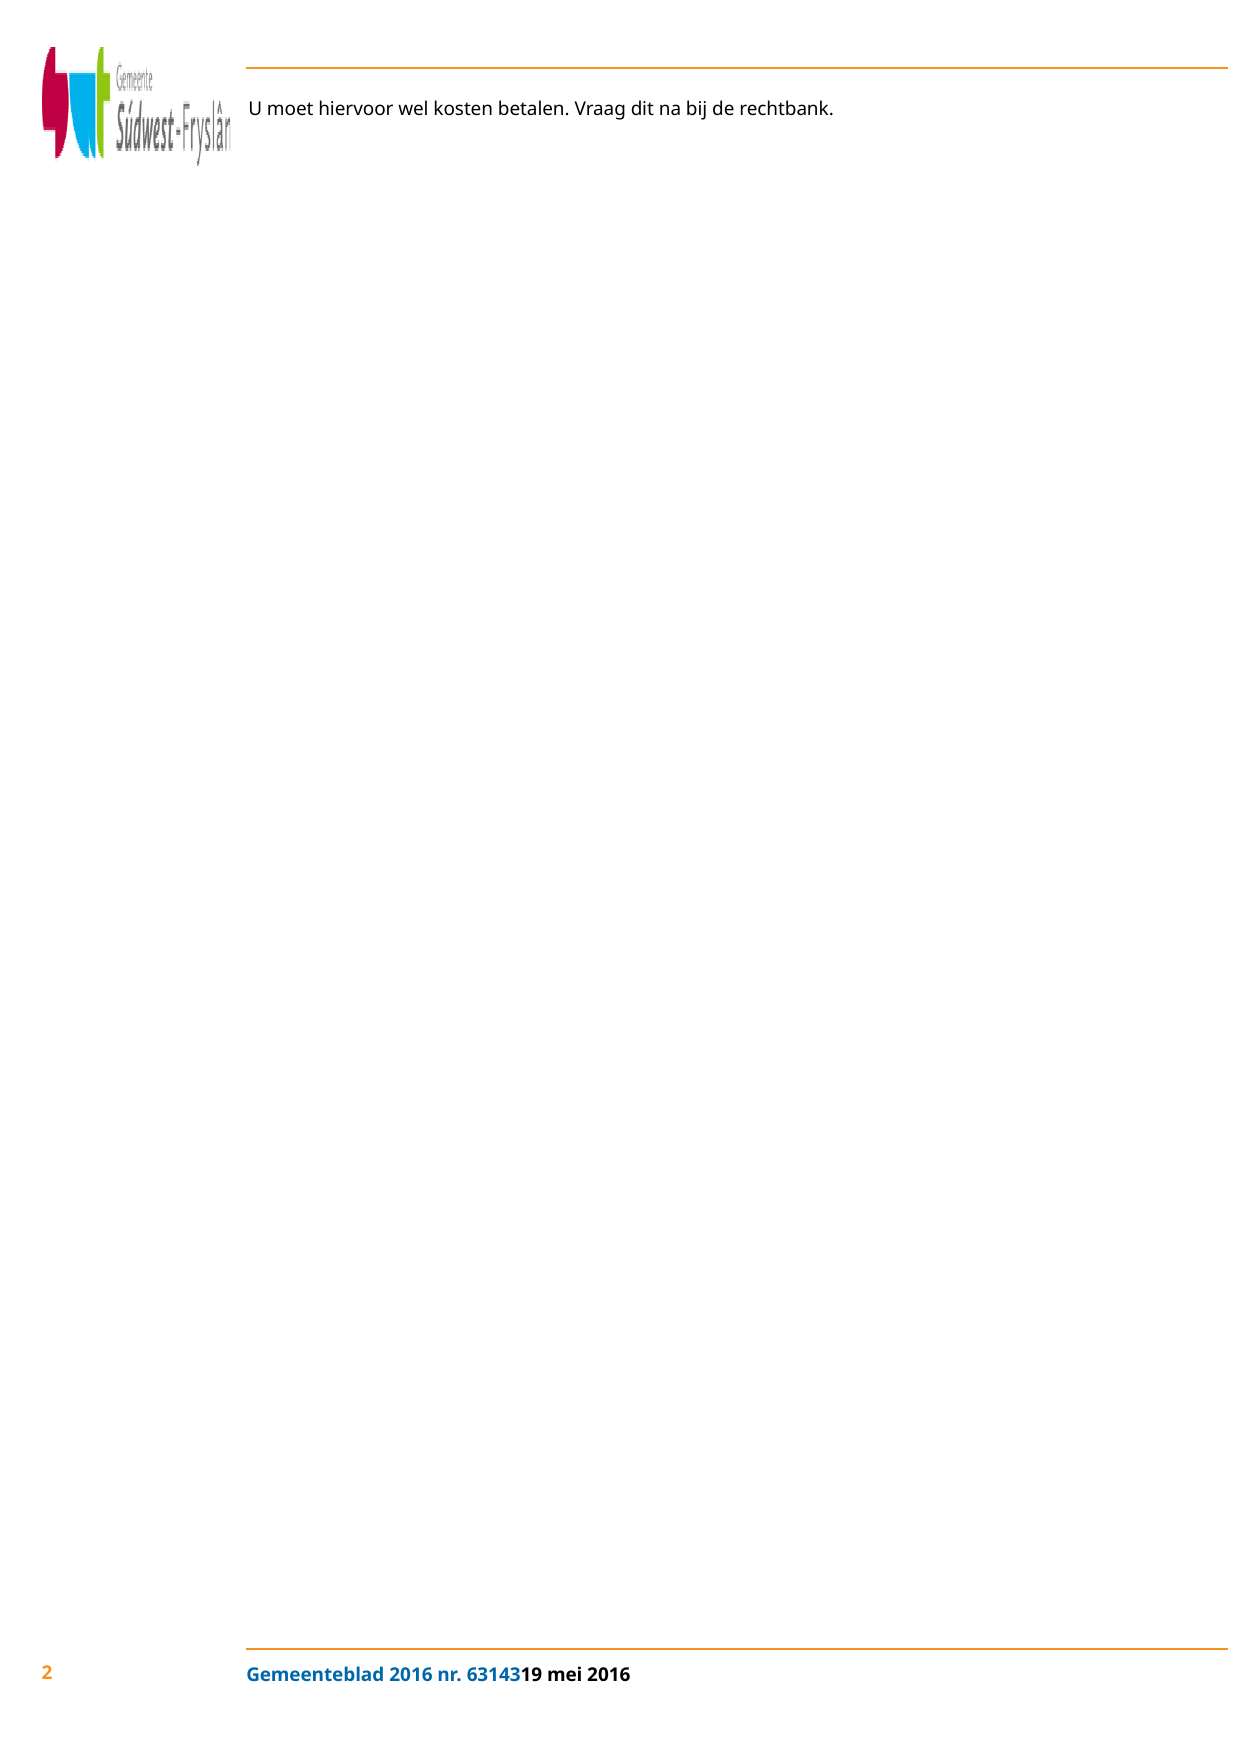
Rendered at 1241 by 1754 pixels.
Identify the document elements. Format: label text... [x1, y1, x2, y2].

text U moet hiervoor wel kosten betalen. Vraag dit na bij de rechtbank. [248, 95, 1152, 121]
picture [41, 47, 231, 172]
